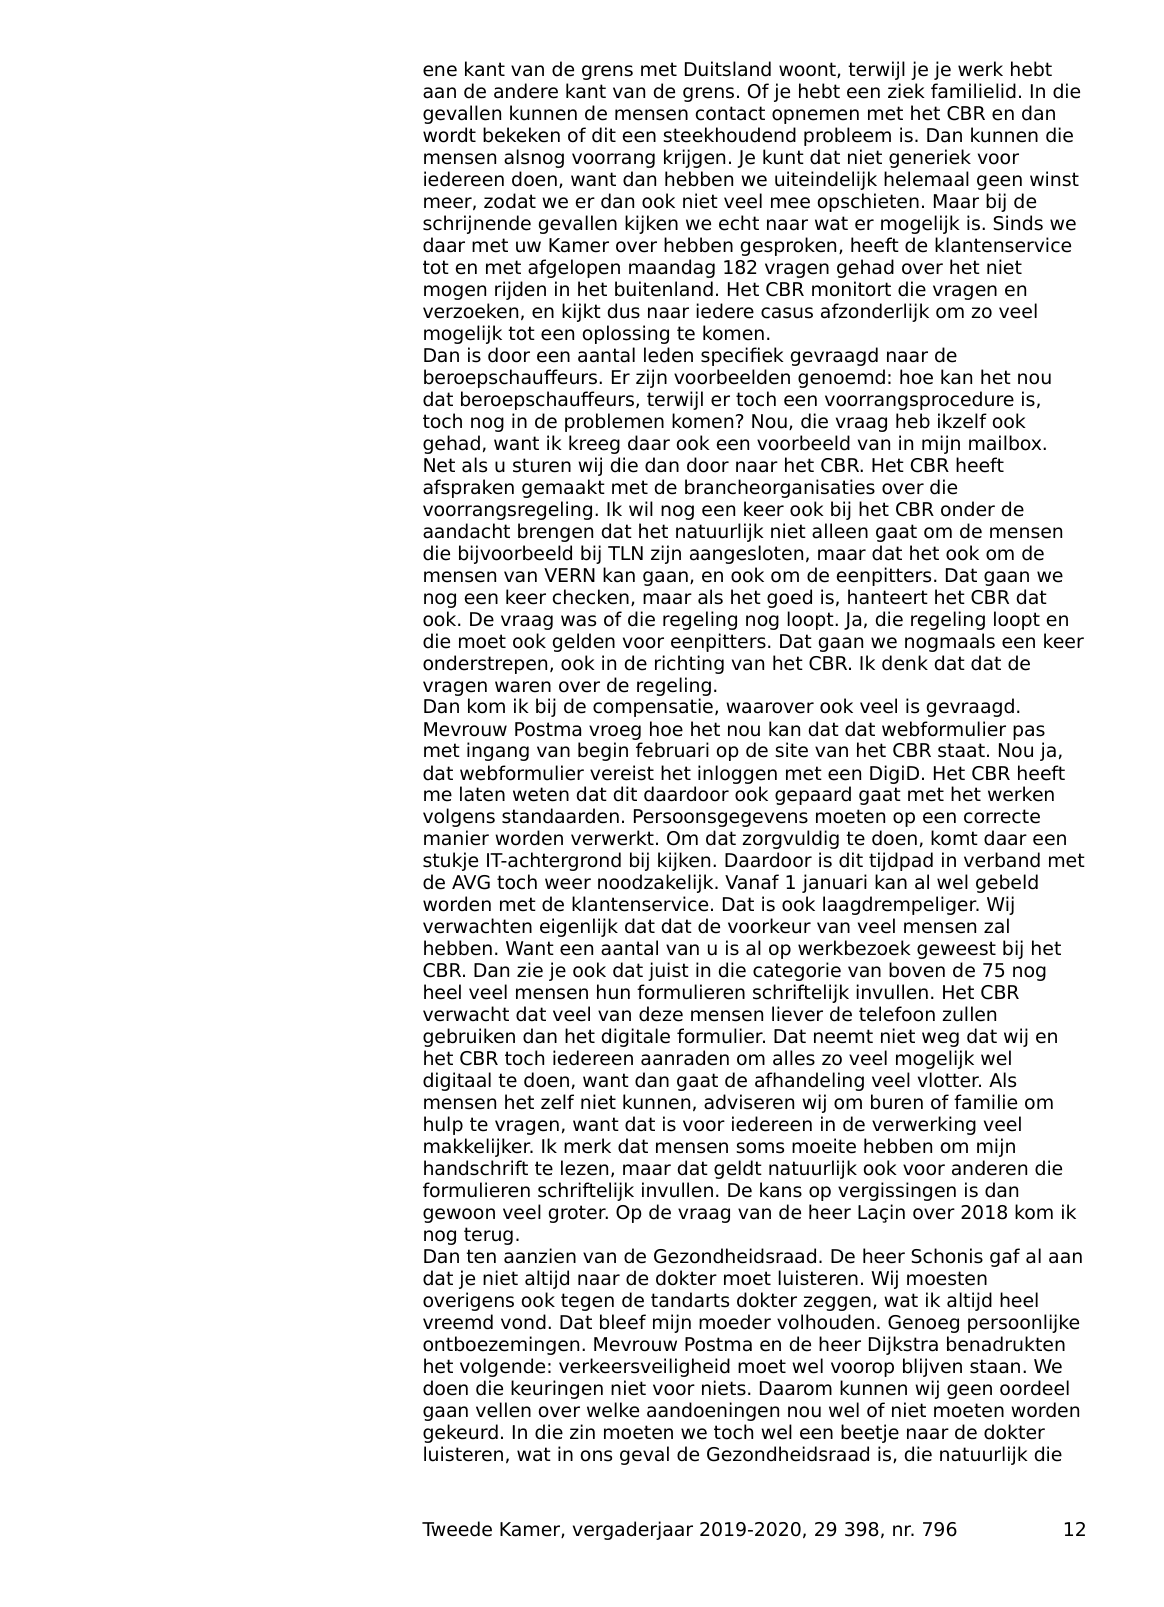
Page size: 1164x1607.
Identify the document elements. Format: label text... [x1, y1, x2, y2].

text Dan is door een aantal leden specifiek gevraagd naar de beroepschauffeurs. Er zijn voorbeelden genoemd: hoe kan het nou dat beroepschauffeurs, terwijl er toch een voorrangsprocedure is, toch nog in de problemen komen? Nou, die vraag heb ikzelf ook gehad, want ik kreeg daar ook een voorbeeld van in mijn mailbox. Net als u sturen wij die dan door naar het CBR. Het CBR heeft afspraken gemaakt met de brancheorganisaties over die voorrangsregeling. Ik wil nog een keer ook bij het CBR onder de aandacht brengen dat het natuurlijk niet alleen gaat om de mensen die bijvoorbeeld bij TLN zijn aangesloten, maar dat het ook om de mensen van VERN kan gaan, en ook om de eenpitters. Dat gaan we nog een keer checken, maar als het goed is, hanteert het CBR dat ook. De vraag was of die regeling nog loopt. Ja, die regeling loopt en die moet ook gelden voor eenpitters. Dat gaan we nogmaals een keer onderstrepen, ook in de richting van het CBR. Ik denk dat dat de vragen waren over de regeling. [422, 345, 1087, 696]
text ene kant van de grens met Duitsland woont, terwijl je je werk hebt aan de andere kant van de grens. Of je hebt een ziek familielid. In die gevallen kunnen de mensen contact opnemen met het CBR en dan wordt bekeken of dit een steekhoudend probleem is. Dan kunnen die mensen alsnog voorrang krijgen. Je kunt dat niet generiek voor iedereen doen, want dan hebben we uiteindelijk helemaal geen winst meer, zodat we er dan ook niet veel mee opschieten. Maar bij de schrijnende gevallen kijken we echt naar wat er mogelijk is. Sinds we daar met uw Kamer over hebben gesproken, heeft de klantenservice tot en met afgelopen maandag 182 vragen gehad over het niet mogen rijden in het buitenland. Het CBR monitort die vragen en verzoeken, en kijkt dus naar iedere casus afzonderlijk om zo veel mogelijk tot een oplossing te komen. [422, 59, 1087, 345]
text Dan ten aanzien van de Gezondheidsraad. De heer Schonis gaf al aan dat je niet altijd naar de dokter moet luisteren. Wij moesten overigens ook tegen de tandarts dokter zeggen, wat ik altijd heel vreemd vond. Dat bleef mijn moeder volhouden. Genoeg persoonlijke ontboezemingen. Mevrouw Postma en de heer Dijkstra benadrukten het volgende: verkeersveiligheid moet wel voorop blijven staan. We doen die keuringen niet voor niets. Daarom kunnen wij geen oordeel gaan vellen over welke aandoeningen nou wel of niet moeten worden gekeurd. In die zin moeten we toch wel een beetje naar de dokter luisteren, wat in ons geval de Gezondheidsraad is, die natuurlijk die [422, 1246, 1087, 1466]
text Dan kom ik bij de compensatie, waarover ook veel is gevraagd. Mevrouw Postma vroeg hoe het nou kan dat dat webformulier pas met ingang van begin februari op de site van het CBR staat. Nou ja, dat webformulier vereist het inloggen met een DigiD. Het CBR heeft me laten weten dat dit daardoor ook gepaard gaat met het werken volgens standaarden. Persoonsgegevens moeten op een correcte manier worden verwerkt. Om dat zorgvuldig te doen, komt daar een stukje IT-achtergrond bij kijken. Daardoor is dit tijdpad in verband met de AVG toch weer noodzakelijk. Vanaf 1 januari kan al wel gebeld worden met de klantenservice. Dat is ook laagdrempeliger. Wij verwachten eigenlijk dat dat de voorkeur van veel mensen zal hebben. Want een aantal van u is al op werkbezoek geweest bij het CBR. Dan zie je ook dat juist in die categorie van boven de 75 nog heel veel mensen hun formulieren schriftelijk invullen. Het CBR verwacht dat veel van deze mensen liever de telefoon zullen gebruiken dan het digitale formulier. Dat neemt niet weg dat wij en het CBR toch iedereen aanraden om alles zo veel mogelijk wel digitaal te doen, want dan gaat de afhandeling veel vlotter. Als mensen het zelf niet kunnen, adviseren wij om buren of familie om hulp te vragen, want dat is voor iedereen in de verwerking veel makkelijker. Ik merk dat mensen soms moeite hebben om mijn handschrift te lezen, maar dat geldt natuurlijk ook voor anderen die formulieren schriftelijk invullen. De kans op vergissingen is dan gewoon veel groter. Op de vraag van de heer Laçin over 2018 kom ik nog terug. [422, 696, 1087, 1246]
